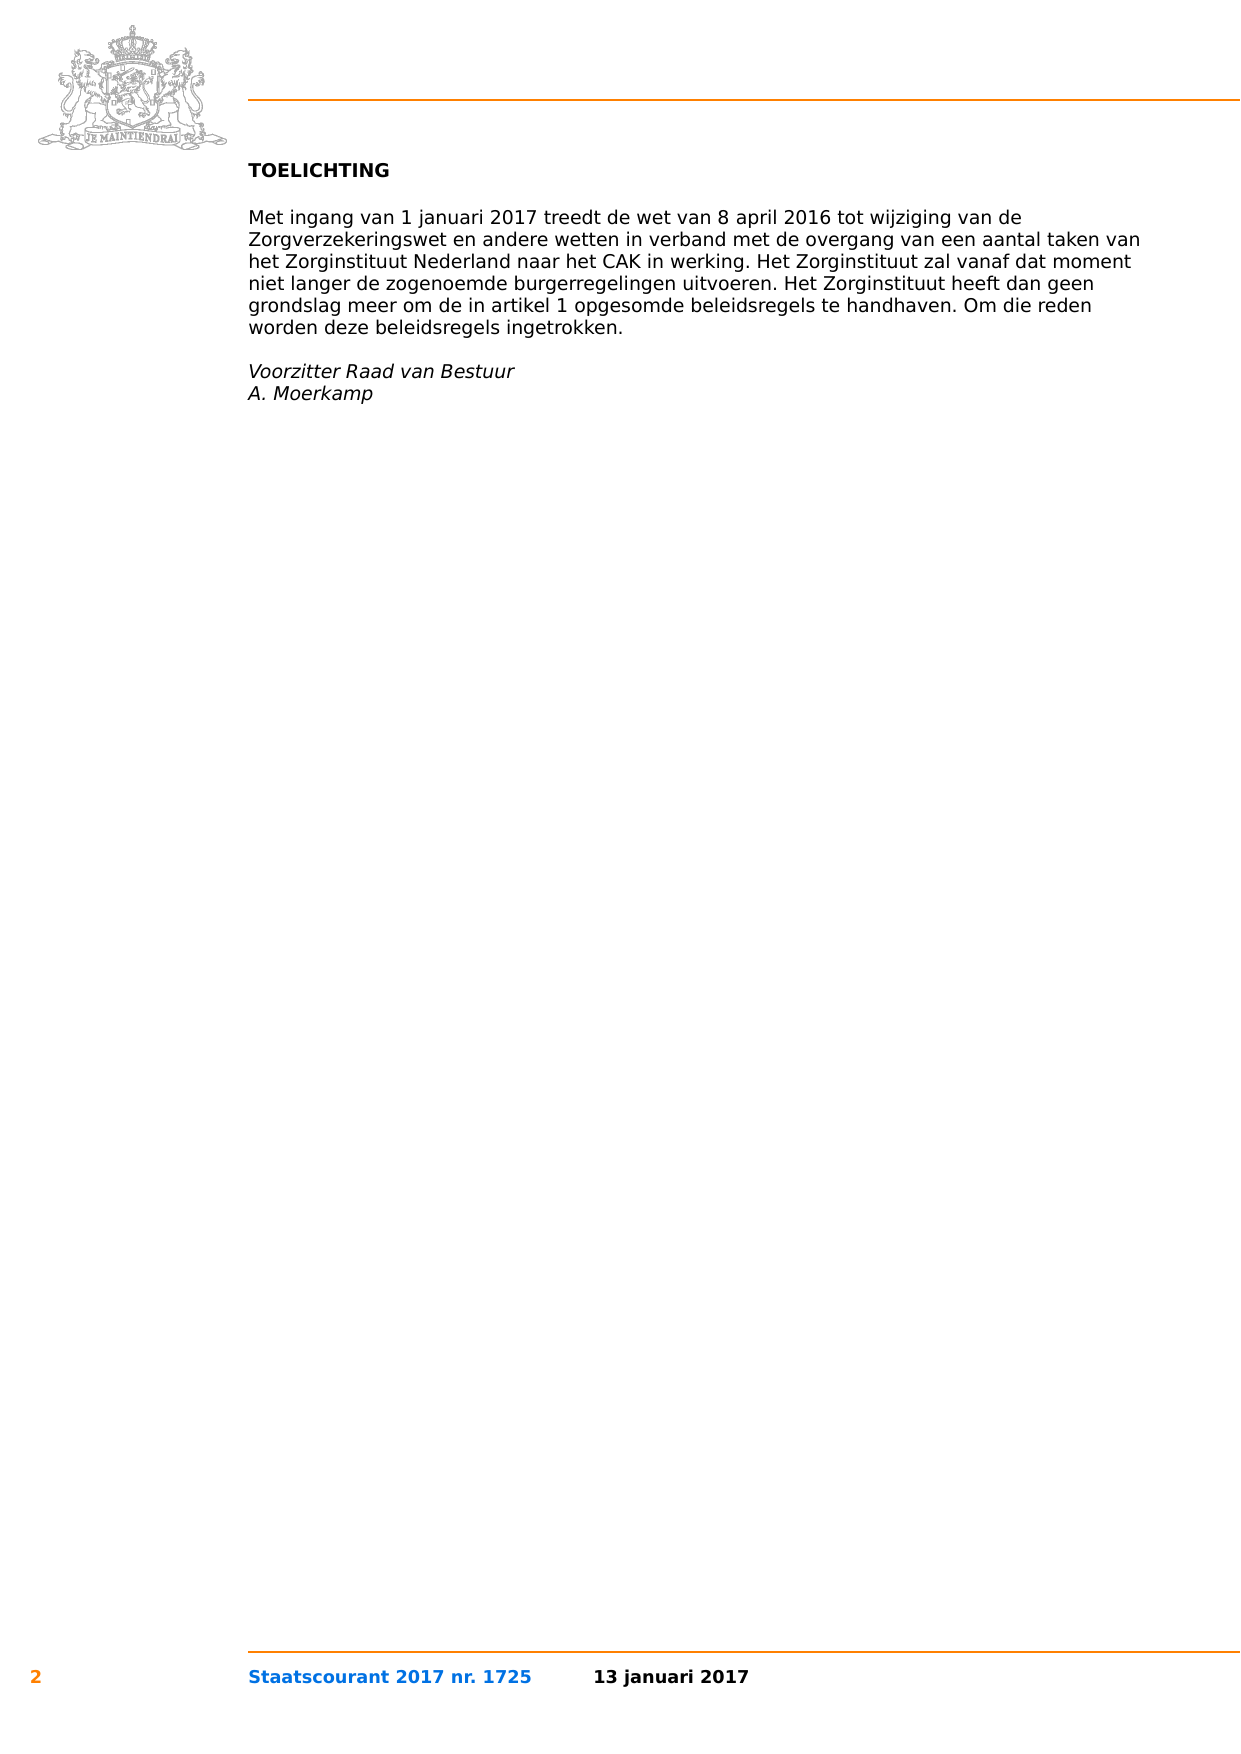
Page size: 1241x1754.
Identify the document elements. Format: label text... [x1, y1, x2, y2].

text Met ingang van 1 januari 2017 treedt de wet van 8 april 2016 tot wijziging van de Zorgverzekeringswet en andere wetten in verband met de overgang van een aantal taken van het Zorginstituut Nederland naar het CAK in werking. Het Zorginstituut zal vanaf dat moment niet langer de zogenoemde burgerregelingen uitvoeren. Het Zorginstituut heeft dan geen grondslag meer om de in artikel 1 opgesomde beleidsregels te handhaven. Om die reden worden deze beleidsregels ingetrokken. [248, 207, 1163, 339]
text Voorzitter Raad van Bestuur A. Moerkamp [248, 361, 1163, 404]
picture [38, 25, 227, 150]
subtitle TOELICHTING [248, 160, 1163, 182]
